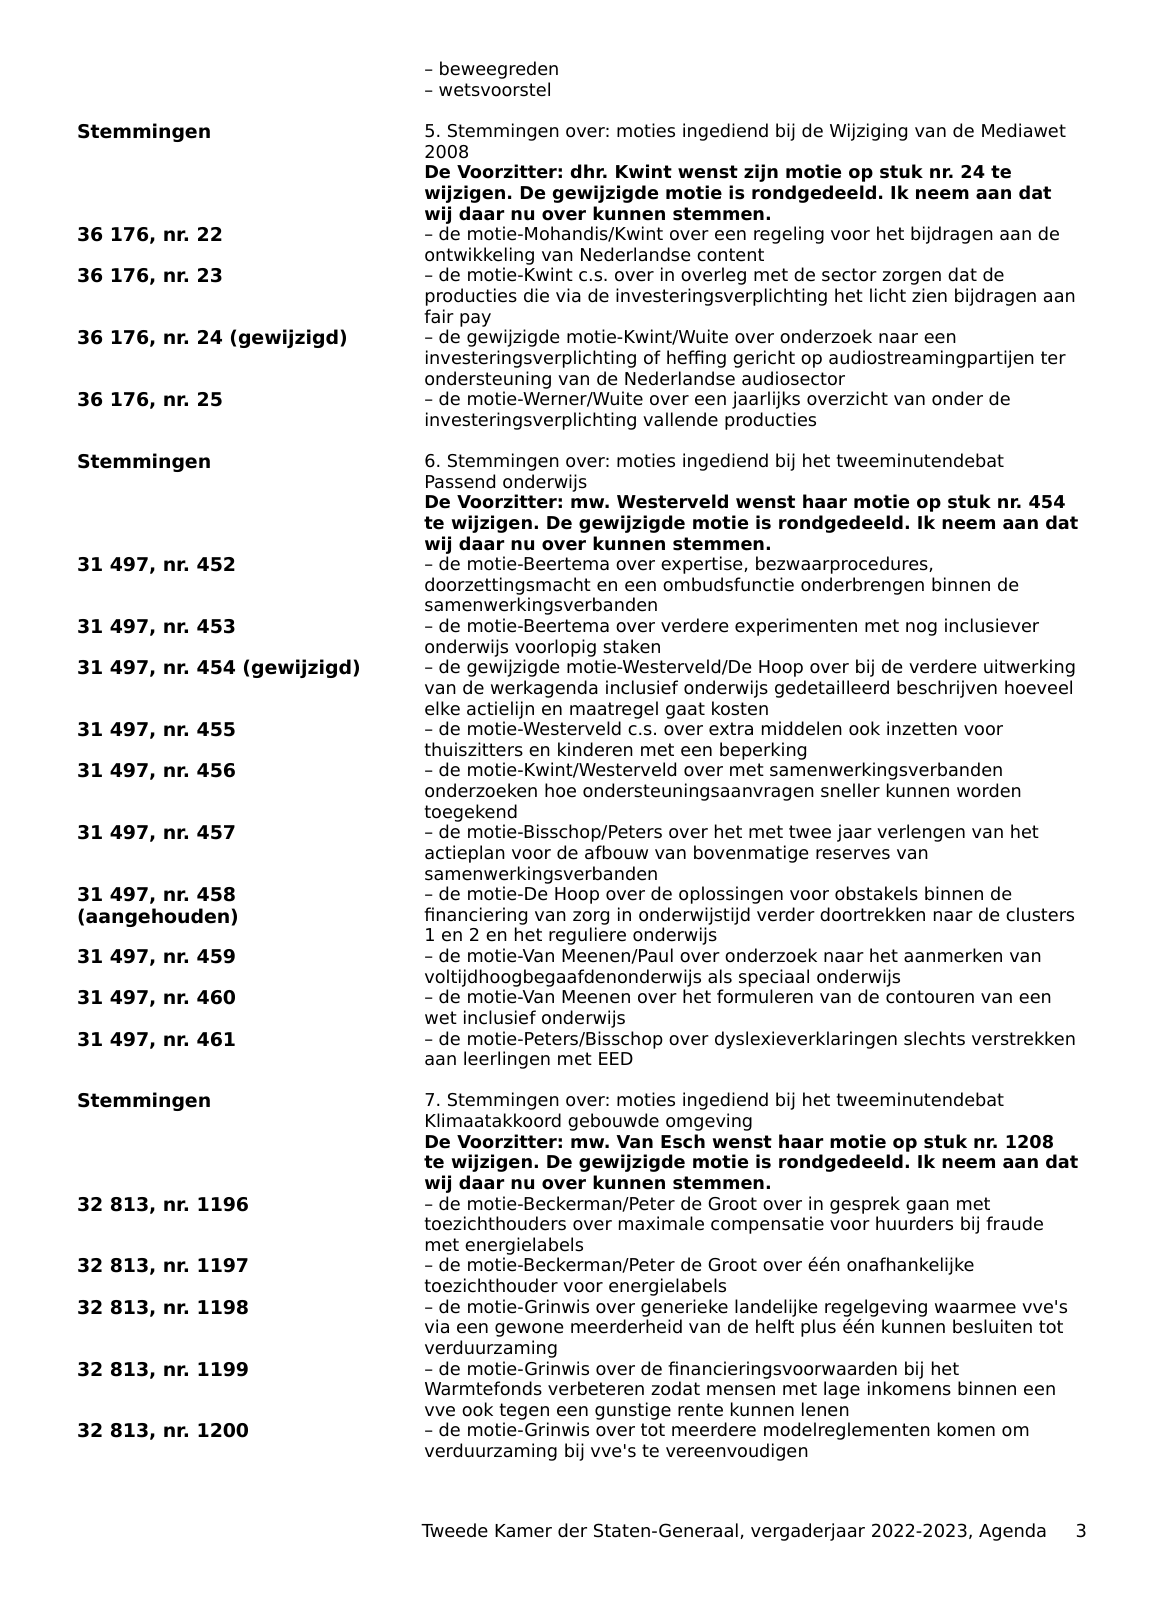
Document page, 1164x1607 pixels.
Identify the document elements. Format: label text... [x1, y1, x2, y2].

table_cell – de motie-Werner/Wuite over een jaarlijks overzicht van onder de investeringsverplichting vallende producties [418, 389, 1087, 430]
table_cell 31 497, nr. 458 (aangehouden) [77, 884, 401, 946]
table_cell – de gewijzigde motie-Kwint/Wuite over onderzoek naar een investeringsverplichting of heffing gericht op audiostreamingpartijen ter ondersteuning van de Nederlandse audiosector [418, 327, 1087, 389]
table_cell [77, 100, 401, 121]
table_cell [401, 265, 418, 327]
table_cell – de motie-Beertema over expertise, bezwaarprocedures, doorzettingsmacht en een ombudsfunctie onderbrengen binnen de samenwerkingsverbanden [418, 554, 1087, 616]
table_cell 32 813, nr. 1199 [77, 1359, 401, 1420]
table_cell 5. Stemmingen over: moties ingediend bij de Wijziging van de Mediawet 2008 [418, 121, 1087, 162]
table_cell [401, 554, 418, 616]
table_cell [401, 451, 418, 492]
table_cell [77, 1132, 401, 1193]
table_cell [401, 987, 418, 1028]
table_cell [77, 59, 401, 80]
table_cell [401, 59, 418, 80]
table_cell [401, 430, 418, 451]
table_cell – de motie-Kwint/Westerveld over met samenwerkingsverbanden onderzoeken hoe ondersteuningsaanvragen sneller kunnen worden toegekend [418, 760, 1087, 822]
table_cell – de motie-Grinwis over generieke landelijke regelgeving waarmee vve's via een gewone meerderheid van de helft plus één kunnen besluiten tot verduurzaming [418, 1297, 1087, 1358]
table_cell [401, 327, 418, 389]
table_cell [401, 946, 418, 987]
table_cell 36 176, nr. 23 [77, 265, 401, 327]
table_cell 6. Stemmingen over: moties ingediend bij het tweeminutendebat Passend onderwijs [418, 451, 1087, 492]
table_cell [401, 1070, 418, 1090]
table_cell [401, 719, 418, 760]
table_cell – de motie-Beckerman/Peter de Groot over in gesprek gaan met toezichthouders over maximale compensatie voor huurders bij fraude met energielabels [418, 1194, 1087, 1255]
table_cell [401, 884, 418, 946]
table_cell – beweegreden [418, 59, 1087, 80]
table_cell [401, 100, 418, 121]
table_cell – de motie-Bisschop/Peters over het met twee jaar verlengen van het actieplan voor de afbouw van bovenmatige reserves van samenwerkingsverbanden [418, 822, 1087, 884]
table_cell De Voorzitter: mw. Westerveld wenst haar motie op stuk nr. 454 te wijzigen. De gewijzigde motie is rondgedeeld. Ik neem aan dat wij daar nu over kunnen stemmen. [418, 492, 1087, 554]
table_cell [401, 1420, 418, 1462]
table_cell 32 813, nr. 1196 [77, 1194, 401, 1255]
table_cell [401, 1029, 418, 1070]
table_cell [77, 492, 401, 554]
table_cell – de motie-Peters/Bisschop over dyslexieverklaringen slechts verstrekken aan leerlingen met EED [418, 1029, 1087, 1070]
table_cell 31 497, nr. 460 [77, 987, 401, 1028]
table_cell [401, 1132, 418, 1193]
table_cell 32 813, nr. 1198 [77, 1297, 401, 1358]
table_cell – wetsvoorstel [418, 80, 1087, 100]
table_cell – de gewijzigde motie-Westerveld/De Hoop over bij de verdere uitwerking van de werkagenda inclusief onderwijs gedetailleerd beschrijven hoeveel elke actielijn en maatregel gaat kosten [418, 657, 1087, 719]
table_cell [401, 760, 418, 822]
table_cell 36 176, nr. 22 [77, 224, 401, 265]
table_cell 7. Stemmingen over: moties ingediend bij het tweeminutendebat Klimaatakkoord gebouwde omgeving [418, 1090, 1087, 1132]
table_cell [418, 100, 1087, 121]
table_cell – de motie-Mohandis/Kwint over een regeling voor het bijdragen aan de ontwikkeling van Nederlandse content [418, 224, 1087, 265]
table_cell – de motie-Kwint c.s. over in overleg met de sector zorgen dat de producties die via de investeringsverplichting het licht zien bijdragen aan fair pay [418, 265, 1087, 327]
table_cell [401, 224, 418, 265]
table_cell [77, 1070, 401, 1090]
table_cell 31 497, nr. 459 [77, 946, 401, 987]
table_cell – de motie-Beckerman/Peter de Groot over één onafhankelijke toezichthouder voor energielabels [418, 1255, 1087, 1297]
table_cell De Voorzitter: dhr. Kwint wenst zijn motie op stuk nr. 24 te wijzigen. De gewijzigde motie is rondgedeeld. Ik neem aan dat wij daar nu over kunnen stemmen. [418, 162, 1087, 224]
table_cell [401, 1194, 418, 1255]
table_cell 31 497, nr. 461 [77, 1029, 401, 1070]
table_cell [401, 121, 418, 162]
table_cell Stemmingen [77, 1090, 401, 1132]
table_cell 31 497, nr. 453 [77, 616, 401, 657]
table_cell [77, 162, 401, 224]
table_cell [418, 430, 1087, 451]
table_cell [401, 657, 418, 719]
table_cell [401, 1090, 418, 1132]
table_cell De Voorzitter: mw. Van Esch wenst haar motie op stuk nr. 1208 te wijzigen. De gewijzigde motie is rondgedeeld. Ik neem aan dat wij daar nu over kunnen stemmen. [418, 1132, 1087, 1193]
table_cell 36 176, nr. 25 [77, 389, 401, 430]
table_cell [401, 616, 418, 657]
table_cell [401, 1297, 418, 1358]
table_cell [77, 80, 401, 100]
table_cell 31 497, nr. 454 (gewijzigd) [77, 657, 401, 719]
table_cell – de motie-Westerveld c.s. over extra middelen ook inzetten voor thuiszitters en kinderen met een beperking [418, 719, 1087, 760]
table_cell Stemmingen [77, 451, 401, 492]
table_cell 31 497, nr. 452 [77, 554, 401, 616]
table_cell [77, 430, 401, 451]
table_cell 36 176, nr. 24 (gewijzigd) [77, 327, 401, 389]
table_cell – de motie-Van Meenen/Paul over onderzoek naar het aanmerken van voltijdhoogbegaafdenonderwijs als speciaal onderwijs [418, 946, 1087, 987]
table_cell [401, 80, 418, 100]
table_cell – de motie-Van Meenen over het formuleren van de contouren van een wet inclusief onderwijs [418, 987, 1087, 1028]
table_cell 32 813, nr. 1197 [77, 1255, 401, 1297]
table_cell [401, 492, 418, 554]
table_cell – de motie-Grinwis over tot meerdere modelreglementen komen om verduurzaming bij vve's te vereenvoudigen [418, 1420, 1087, 1462]
table_cell [401, 1255, 418, 1297]
table_cell 31 497, nr. 456 [77, 760, 401, 822]
table_cell 31 497, nr. 455 [77, 719, 401, 760]
table_cell [401, 1359, 418, 1420]
table_cell 31 497, nr. 457 [77, 822, 401, 884]
table_cell Stemmingen [77, 121, 401, 162]
table_cell [401, 162, 418, 224]
table_cell [401, 389, 418, 430]
table_cell – de motie-Grinwis over de financieringsvoorwaarden bij het Warmtefonds verbeteren zodat mensen met lage inkomens binnen een vve ook tegen een gunstige rente kunnen lenen [418, 1359, 1087, 1420]
table_cell [418, 1070, 1087, 1090]
table_cell 32 813, nr. 1200 [77, 1420, 401, 1462]
table_cell – de motie-De Hoop over de oplossingen voor obstakels binnen de financiering van zorg in onderwijstijd verder doortrekken naar de clusters 1 en 2 en het reguliere onderwijs [418, 884, 1087, 946]
table_cell – de motie-Beertema over verdere experimenten met nog inclusiever onderwijs voorlopig staken [418, 616, 1087, 657]
table_cell [401, 822, 418, 884]
